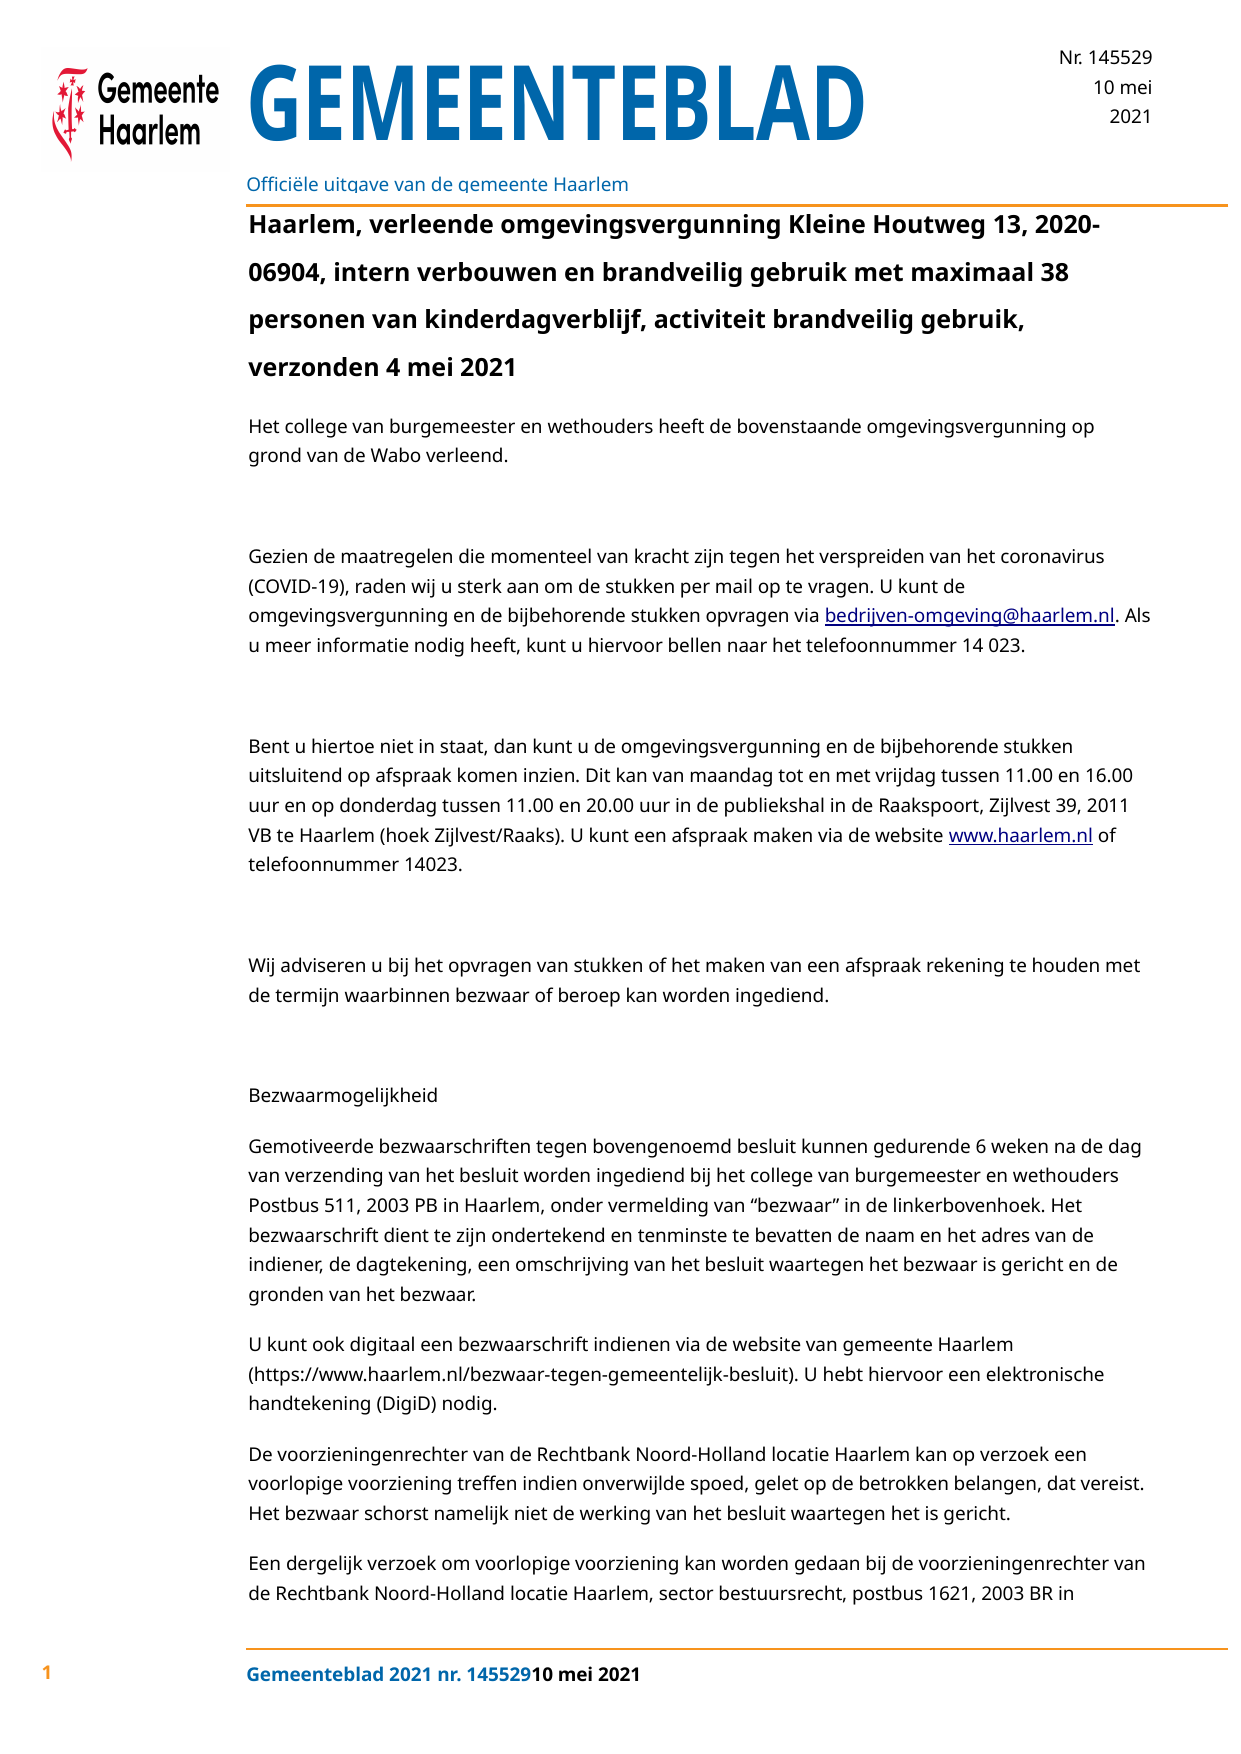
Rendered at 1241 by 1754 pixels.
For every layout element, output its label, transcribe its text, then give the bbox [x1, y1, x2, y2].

text Bent u hiertoe niet in staat, dan kunt u de omgevingsvergunning en de bijbehorende stukken uitsluitend op afspraak komen inzien. Dit kan van maandag tot en met vrijdag tussen 11.00 en 16.00 uur en op donderdag tussen 11.00 en 20.00 uur in de publiekshal in de Raakspoort, Zijlvest 39, 2011 VB te Haarlem (hoek Zijlvest/Raaks). U kunt een afspraak maken via de website www.haarlem.nl of telefoonnummer 14023. [248, 733, 1152, 877]
text U kunt ook digitaal een bezwaarschrift indienen via de website van gemeente Haarlem (https://www.haarlem.nl/bezwaar-tegen-gemeentelijk-besluit). U hebt hiervoor een elektronische handtekening (DigiD) nodig. [248, 1331, 1152, 1416]
text Gemotiveerde bezwaarschriften tegen bovengenoemd besluit kunnen gedurende 6 weken na de dag van verzending van het besluit worden ingediend bij het college van burgemeester en wethouders Postbus 511, 2003 PB in Haarlem, onder vermelding van “bezwaar” in de linkerbovenhoek. Het bezwaarschrift dient te zijn ondertekend en tenminste te bevatten de naam en het adres van de indiener, de dagtekening, een omschrijving van het besluit waartegen het bezwaar is gericht en de gronden van het bezwaar. [248, 1133, 1152, 1307]
text Het college van burgemeester en wethouders heeft de bovenstaande omgevingsvergunning op grond van de Wabo verleend. [248, 413, 1152, 468]
text De voorzieningenrechter van de Rechtbank Noord-Holland locatie Haarlem kan op verzoek een voorlopige voorziening treffen indien onverwijlde spoed, gelet op de betrokken belangen, dat vereist. Het bezwaar schorst namelijk niet de werking van het besluit waartegen het is gericht. [248, 1441, 1152, 1526]
picture [41, 47, 231, 172]
text Wij adviseren u bij het opvragen van stukken of het maken van een afspraak rekening te houden met de termijn waarbinnen bezwaar of beroep kan worden ingediend. [248, 952, 1152, 1008]
text Haarlem, verleende omgevingsvergunning Kleine Houtweg 13, 2020-06904, intern verbouwen en brandveilig gebruik met maximaal 38 personen van kinderdagverblijf, activiteit brandveilig gebruik, verzonden 4 mei 2021 [248, 207, 1152, 384]
text Een dergelijk verzoek om voorlopige voorziening kan worden gedaan bij de voorzieningenrechter van de Rechtbank Noord-Holland locatie Haarlem, sector bestuursrecht, postbus 1621, 2003 BR in [248, 1551, 1152, 1606]
text Gezien de maatregelen die momenteel van kracht zijn tegen het verspreiden van het coronavirus (COVID-19), raden wij u sterk aan om de stukken per mail op te vragen. U kunt de omgevingsvergunning en de bijbehorende stukken opvragen via bedrijven-omgeving@haarlem.nl. Als u meer informatie nodig heeft, kunt u hiervoor bellen naar het telefoonnummer 14 023. [248, 543, 1152, 658]
text Bezwaarmogelijkheid [248, 1083, 1152, 1108]
